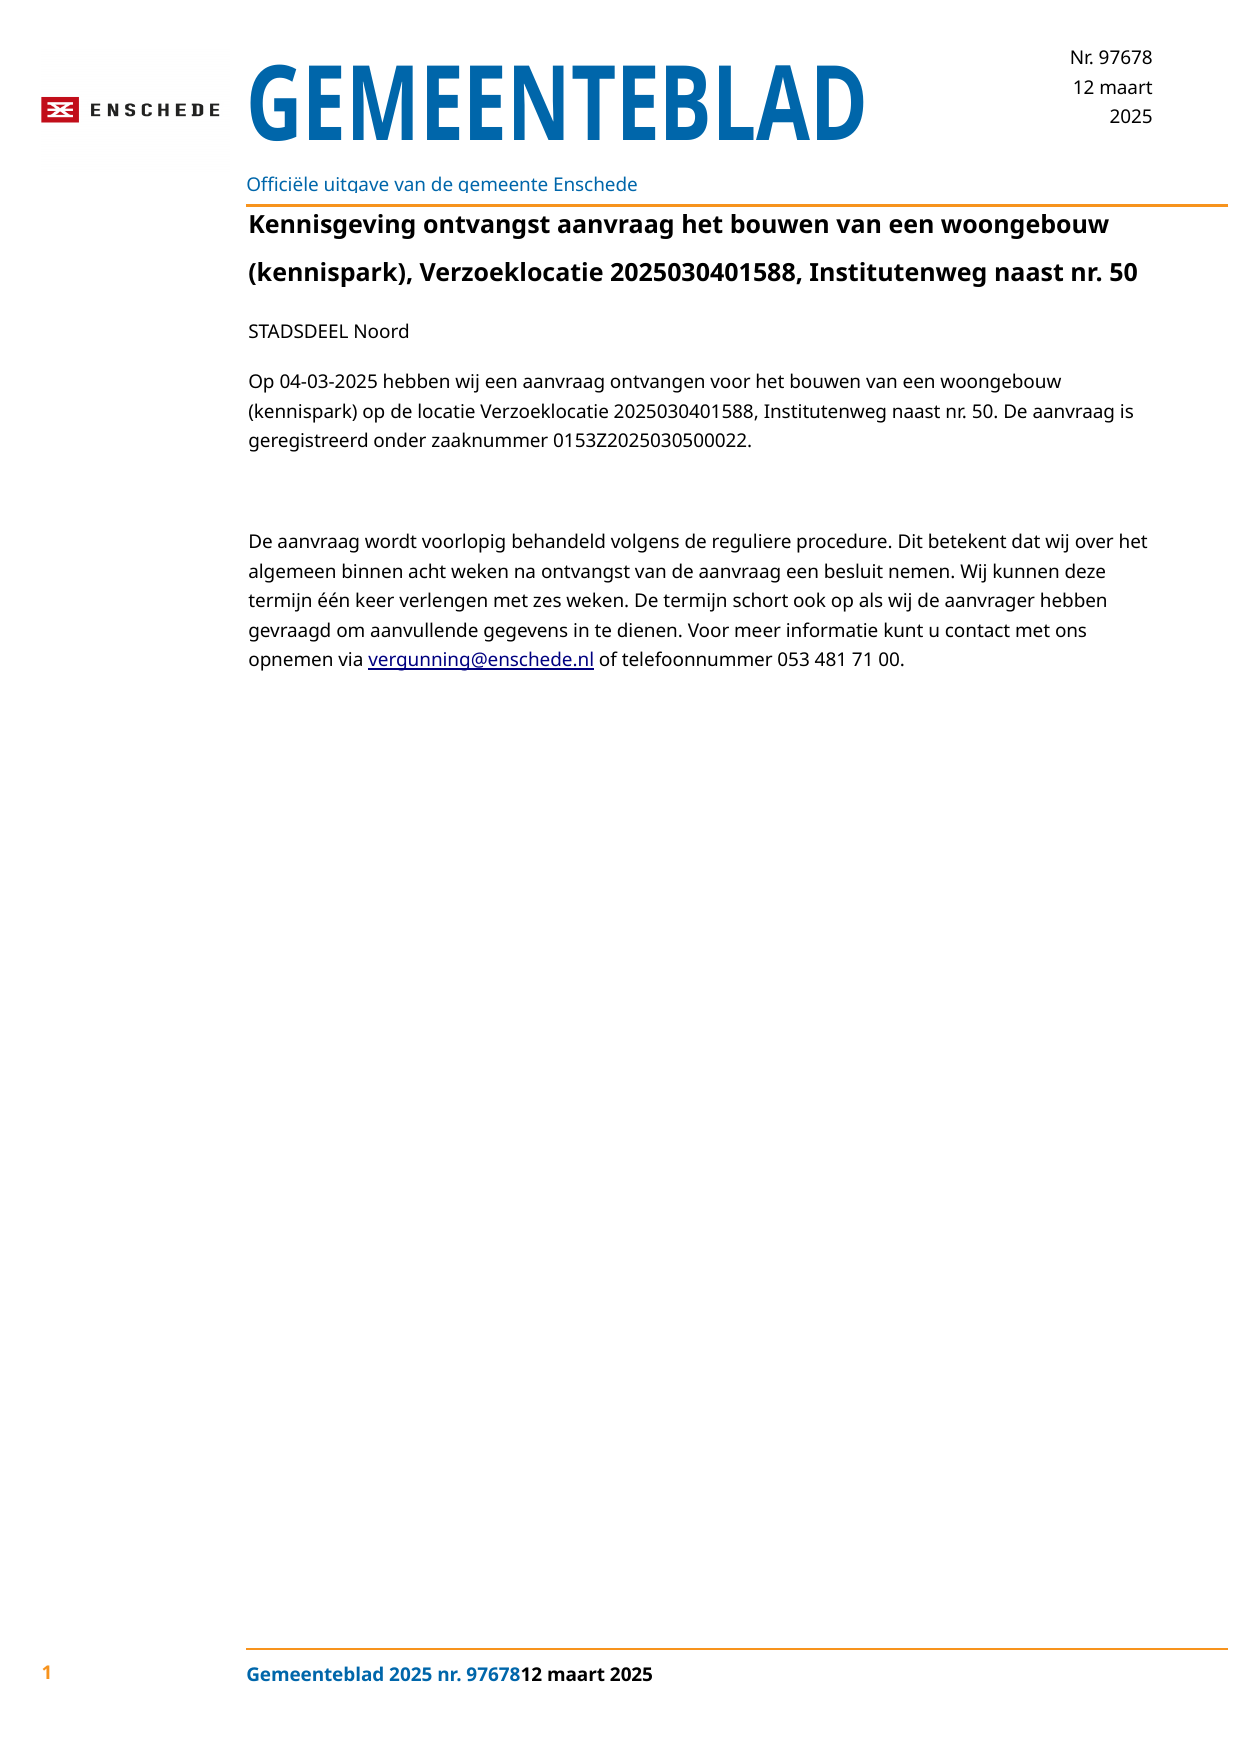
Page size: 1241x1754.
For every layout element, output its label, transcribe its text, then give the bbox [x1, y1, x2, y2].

picture [41, 47, 231, 172]
text Op 04-03-2025 hebben wij een aanvraag ontvangen voor het bouwen van een woongebouw (kennispark) op de locatie Verzoeklocatie 2025030401588, Institutenweg naast nr. 50. De aanvraag is geregistreerd onder zaaknummer 0153Z2025030500022. [248, 368, 1152, 453]
text De aanvraag wordt voorlopig behandeld volgens de reguliere procedure. Dit betekent dat wij over het algemeen binnen acht weken na ontvangst van de aanvraag een besluit nemen. Wij kunnen deze termijn één keer verlengen met zes weken. De termijn schort ook op als wij de aanvrager hebben gevraagd om aanvullende gegevens in te dienen. Voor meer informatie kunt u contact met ons opnemen via vergunning@enschede.nl of telefoonnummer 053 481 71 00. [248, 528, 1152, 672]
text STADSDEEL Noord [248, 318, 1152, 344]
text Kennisgeving ontvangst aanvraag het bouwen van een woongebouw (kennispark), Verzoeklocatie 2025030401588, Institutenweg naast nr. 50 [248, 207, 1152, 288]
